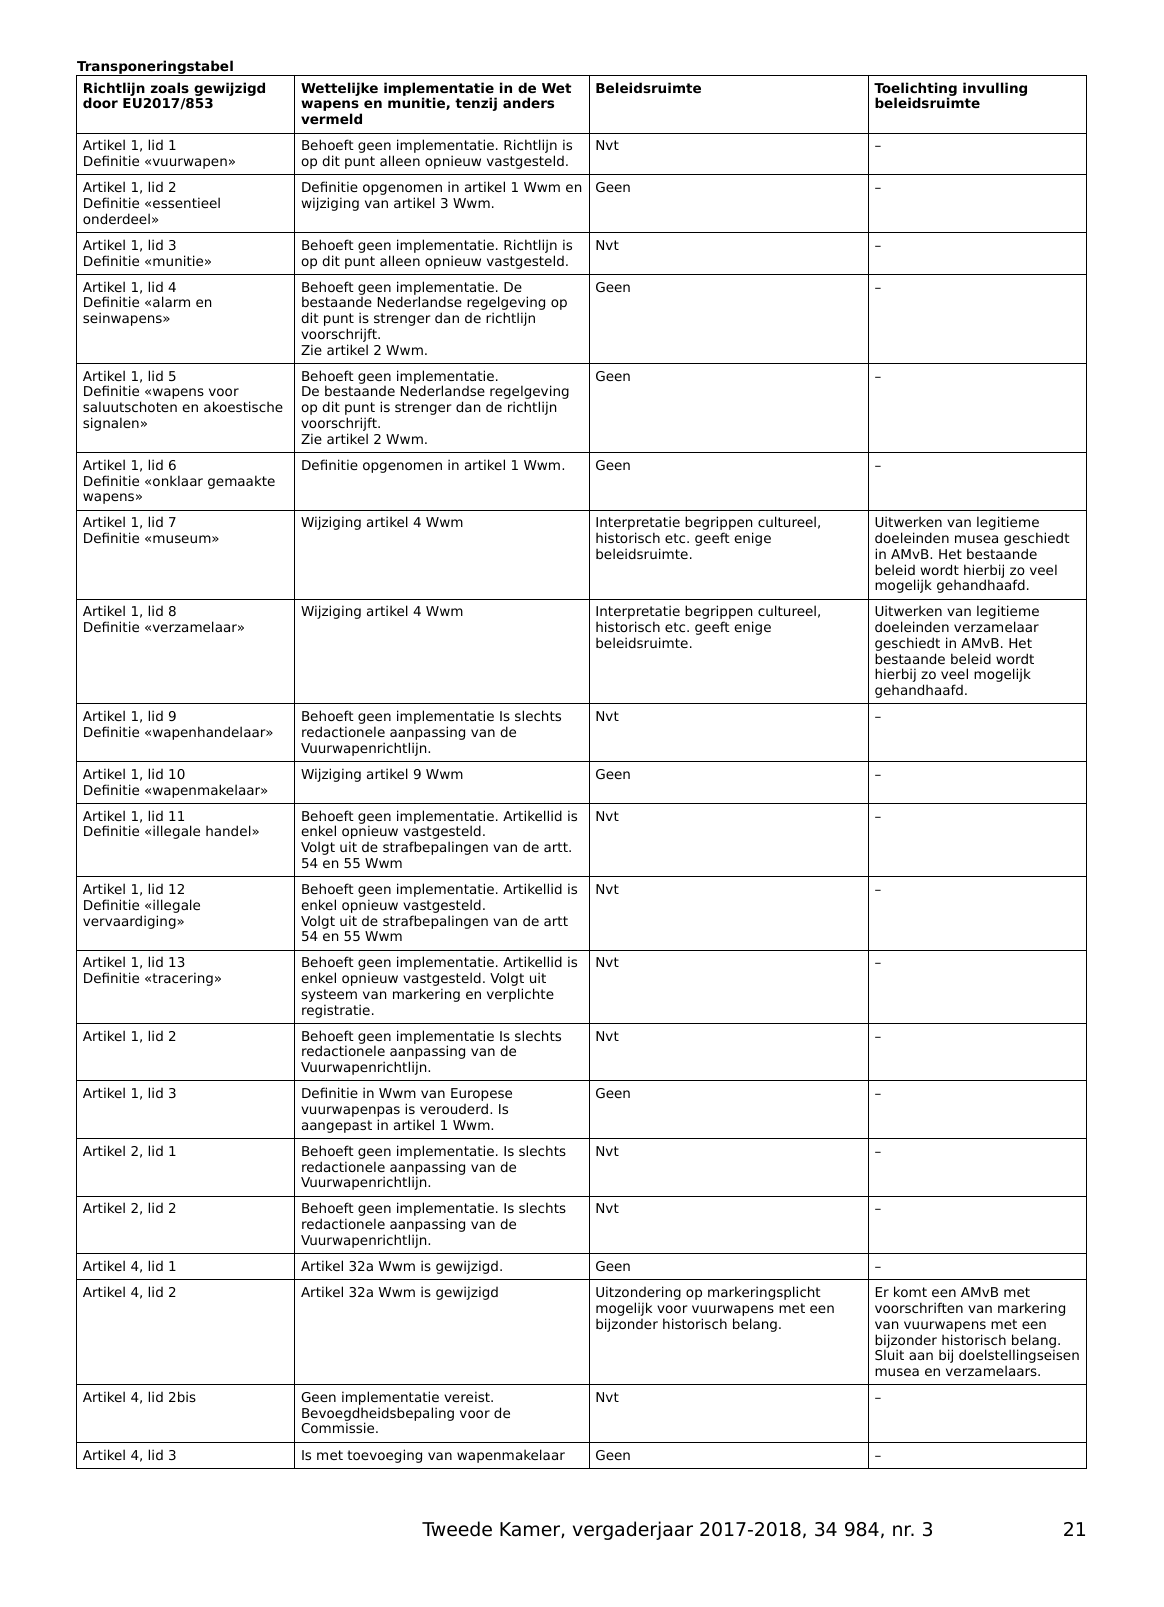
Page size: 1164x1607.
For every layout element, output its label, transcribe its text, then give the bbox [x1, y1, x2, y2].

table_cell – [869, 877, 1086, 949]
table_cell Wijziging artikel 9 Wwm [295, 762, 589, 803]
table_cell Artikel 1, lid 1 Definitie «vuurwapen» [77, 134, 294, 174]
table_cell Geen [590, 1443, 868, 1468]
table_cell Interpretatie begrippen cultureel, historisch etc. geeft enige beleidsruimte. [590, 511, 868, 598]
table_cell Artikel 2, lid 1 [77, 1139, 294, 1196]
table_cell Beleidsruimte [590, 76, 868, 132]
table_cell Definitie in Wwm van Europese vuurwapenpas is verouderd. Is aangepast in artikel 1 Wwm. [295, 1081, 589, 1138]
table_cell Behoeft geen implementatie. Is slechts redactionele aanpassing van de Vuurwapenrichtlijn. [295, 1197, 589, 1253]
table_cell Definitie opgenomen in artikel 1 Wwm. [295, 453, 589, 509]
table_cell – [869, 951, 1086, 1023]
table_cell Behoeft geen implementatie Is slechts redactionele aanpassing van de Vuurwapenrichtlijn. [295, 704, 589, 761]
table_cell Nvt [590, 1385, 868, 1442]
table_cell Behoeft geen implementatie. Richtlijn is op dit punt alleen opnieuw vastgesteld. [295, 233, 589, 274]
table_cell – [869, 233, 1086, 274]
table_cell Geen [590, 275, 868, 363]
table_cell Geen implementatie vereist. Bevoegdheidsbepaling voor de Commissie. [295, 1385, 589, 1442]
table_cell Artikel 1, lid 13 Definitie «tracering» [77, 951, 294, 1023]
table_cell Wettelijke implementatie in de Wet wapens en munitie, tenzij anders vermeld [295, 76, 589, 132]
table_cell Is met toevoeging van wapenmakelaar [295, 1443, 589, 1468]
table_cell Interpretatie begrippen cultureel, historisch etc. geeft enige beleidsruimte. [590, 600, 868, 703]
table_cell Wijziging artikel 4 Wwm [295, 511, 589, 598]
table_cell Nvt [590, 233, 868, 274]
table_cell Nvt [590, 1024, 868, 1080]
table_cell Behoeft geen implementatie. Artikellid is enkel opnieuw vastgesteld. Volgt uit de strafbepalingen van de artt. 54 en 55 Wwm [295, 804, 589, 876]
table_cell Artikel 1, lid 4 Definitie «alarm en seinwapens» [77, 275, 294, 363]
table_cell Artikel 32a Wwm is gewijzigd. [295, 1254, 589, 1279]
table_header Transponeringstabel [77, 59, 1087, 75]
table_cell Artikel 1, lid 2 Definitie «essentieel onderdeel» [77, 175, 294, 232]
table_cell – [869, 1197, 1086, 1253]
table_cell Behoeft geen implementatie Is slechts redactionele aanpassing van de Vuurwapenrichtlijn. [295, 1024, 589, 1080]
table_cell – [869, 762, 1086, 803]
table_cell Nvt [590, 1139, 868, 1196]
table_cell Artikel 4, lid 1 [77, 1254, 294, 1279]
table_cell Artikel 4, lid 3 [77, 1443, 294, 1468]
table_cell Geen [590, 1254, 868, 1279]
table_cell Artikel 1, lid 3 Definitie «munitie» [77, 233, 294, 274]
table_cell Artikel 1, lid 6 Definitie «onklaar gemaakte wapens» [77, 453, 294, 509]
table_cell – [869, 1385, 1086, 1442]
table_cell Artikel 4, lid 2 [77, 1280, 294, 1384]
table_cell Er komt een AMvB met voorschriften van markering van vuurwapens met een bijzonder historisch belang. Sluit aan bij doelstellingseisen musea en verzamelaars. [869, 1280, 1086, 1384]
table_cell Artikel 2, lid 2 [77, 1197, 294, 1253]
table_cell Definitie opgenomen in artikel 1 Wwm en wijziging van artikel 3 Wwm. [295, 175, 589, 232]
table_cell Behoeft geen implementatie. Richtlijn is op dit punt alleen opnieuw vastgesteld. [295, 134, 589, 174]
table_cell – [869, 134, 1086, 174]
table_cell – [869, 704, 1086, 761]
table_cell Nvt [590, 951, 868, 1023]
table_cell Artikel 4, lid 2bis [77, 1385, 294, 1442]
table_cell – [869, 1254, 1086, 1279]
table_cell Wijziging artikel 4 Wwm [295, 600, 589, 703]
table_cell – [869, 1081, 1086, 1138]
table_cell Nvt [590, 134, 868, 174]
table_cell Geen [590, 364, 868, 452]
table_cell Behoeft geen implementatie. De bestaande Nederlandse regelgeving op dit punt is strenger dan de richtlijn voorschrijft. Zie artikel 2 Wwm. [295, 364, 589, 452]
table_cell – [869, 175, 1086, 232]
table_cell Artikel 1, lid 5 Definitie «wapens voor saluutschoten en akoestische signalen» [77, 364, 294, 452]
table_cell – [869, 804, 1086, 876]
table_cell Artikel 1, lid 8 Definitie «verzamelaar» [77, 600, 294, 703]
table_cell Artikel 1, lid 12 Definitie «illegale vervaardiging» [77, 877, 294, 949]
table_cell – [869, 453, 1086, 509]
table_cell Geen [590, 175, 868, 232]
table_cell Artikel 1, lid 11 Definitie «illegale handel» [77, 804, 294, 876]
table_cell Artikel 1, lid 9 Definitie «wapenhandelaar» [77, 704, 294, 761]
table_cell Artikel 32a Wwm is gewijzigd [295, 1280, 589, 1384]
table_cell Behoeft geen implementatie. Artikellid is enkel opnieuw vastgesteld. Volgt uit de strafbepalingen van de artt 54 en 55 Wwm [295, 877, 589, 949]
table_cell Geen [590, 762, 868, 803]
table_cell – [869, 275, 1086, 363]
table_cell Geen [590, 453, 868, 509]
table_cell Toelichting invulling beleidsruimte [869, 76, 1086, 132]
table_cell Uitwerken van legitieme doeleinden verzamelaar geschiedt in AMvB. Het bestaande beleid wordt hierbij zo veel mogelijk gehandhaafd. [869, 600, 1086, 703]
table_cell Uitwerken van legitieme doeleinden musea geschiedt in AMvB. Het bestaande beleid wordt hierbij zo veel mogelijk gehandhaafd. [869, 511, 1086, 598]
table_cell Geen [590, 1081, 868, 1138]
table_cell – [869, 364, 1086, 452]
table_cell – [869, 1024, 1086, 1080]
table_cell Uitzondering op markeringsplicht mogelijk voor vuurwapens met een bijzonder historisch belang. [590, 1280, 868, 1384]
table_cell Artikel 1, lid 7 Definitie «museum» [77, 511, 294, 598]
table_cell Richtlijn zoals gewijzigd door EU2017/853 [77, 76, 294, 132]
table_cell Nvt [590, 804, 868, 876]
table_cell Nvt [590, 1197, 868, 1253]
table_cell Artikel 1, lid 2 [77, 1024, 294, 1080]
table_cell – [869, 1443, 1086, 1468]
table_cell Artikel 1, lid 3 [77, 1081, 294, 1138]
table_cell Behoeft geen implementatie. Artikellid is enkel opnieuw vastgesteld. Volgt uit systeem van markering en verplichte registratie. [295, 951, 589, 1023]
table_cell Nvt [590, 704, 868, 761]
table_cell Behoeft geen implementatie. Is slechts redactionele aanpassing van de Vuurwapenrichtlijn. [295, 1139, 589, 1196]
table_cell – [869, 1139, 1086, 1196]
table_cell Behoeft geen implementatie. De bestaande Nederlandse regelgeving op dit punt is strenger dan de richtlijn voorschrijft. Zie artikel 2 Wwm. [295, 275, 589, 363]
table_cell Nvt [590, 877, 868, 949]
table_cell Artikel 1, lid 10 Definitie «wapenmakelaar» [77, 762, 294, 803]
